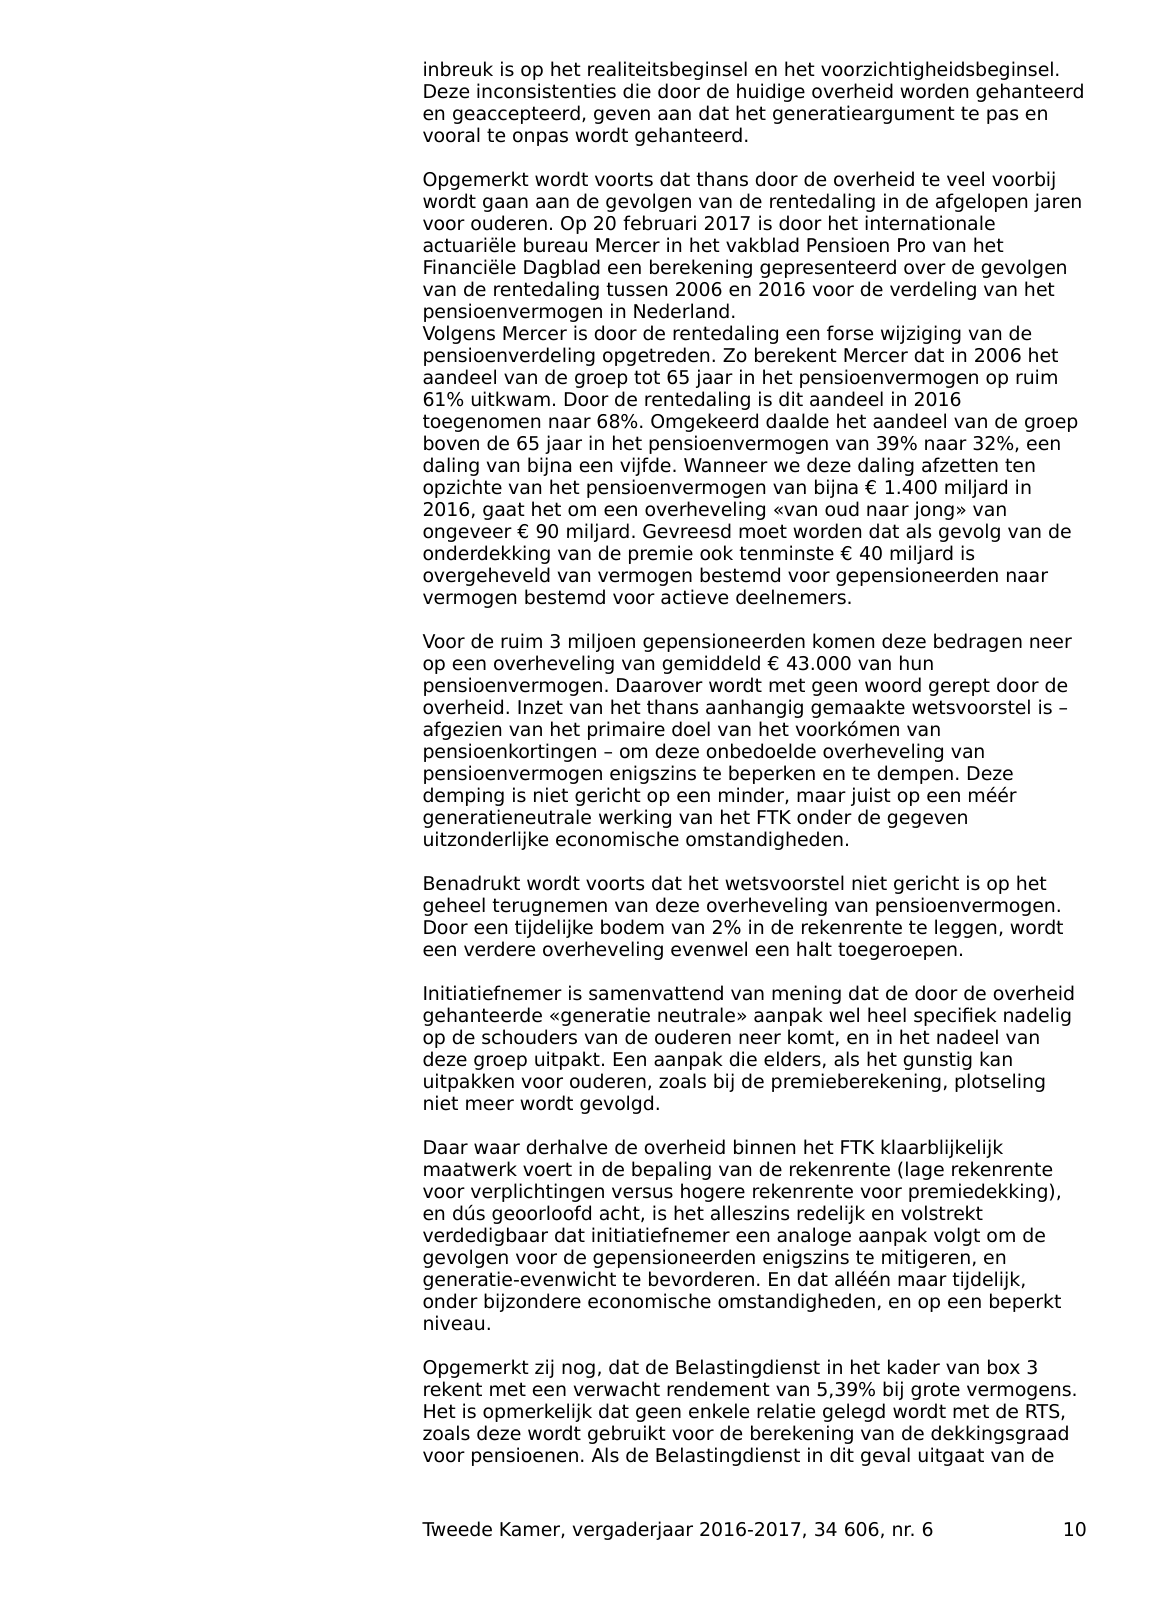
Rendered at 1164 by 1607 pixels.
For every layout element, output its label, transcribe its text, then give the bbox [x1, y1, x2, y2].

text Initiatiefnemer is samenvattend van mening dat de door de overheid gehanteerde «generatie neutrale» aanpak wel heel specifiek nadelig op de schouders van de ouderen neer komt, en in het nadeel van deze groep uitpakt. Een aanpak die elders, als het gunstig kan uitpakken voor ouderen, zoals bij de premieberekening, plotseling niet meer wordt gevolgd. [422, 983, 1087, 1115]
text inbreuk is op het realiteitsbeginsel en het voorzichtigheidsbeginsel. Deze inconsistenties die door de huidige overheid worden gehanteerd en geaccepteerd, geven aan dat het generatieargument te pas en vooral te onpas wordt gehanteerd. [422, 59, 1087, 147]
text Voor de ruim 3 miljoen gepensioneerden komen deze bedragen neer op een overheveling van gemiddeld € 43.000 van hun pensioenvermogen. Daarover wordt met geen woord gerept door de overheid. Inzet van het thans aanhangig gemaakte wetsvoorstel is – afgezien van het primaire doel van het voorkómen van pensioenkortingen – om deze onbedoelde overheveling van pensioenvermogen enigszins te beperken en te dempen. Deze demping is niet gericht op een minder, maar juist op een méér generatieneutrale werking van het FTK onder de gegeven uitzonderlijke economische omstandigheden. [422, 631, 1087, 851]
text Opgemerkt zij nog, dat de Belastingdienst in het kader van box 3 rekent met een verwacht rendement van 5,39% bij grote vermogens. Het is opmerkelijk dat geen enkele relatie gelegd wordt met de RTS, zoals deze wordt gebruikt voor de berekening van de dekkingsgraad voor pensioenen. Als de Belastingdienst in dit geval uitgaat van de [422, 1357, 1087, 1467]
text Benadrukt wordt voorts dat het wetsvoorstel niet gericht is op het geheel terugnemen van deze overheveling van pensioenvermogen. Door een tijdelijke bodem van 2% in de rekenrente te leggen, wordt een verdere overheveling evenwel een halt toegeroepen. [422, 873, 1087, 961]
text Volgens Mercer is door de rentedaling een forse wijziging van de pensioenverdeling opgetreden. Zo berekent Mercer dat in 2006 het aandeel van de groep tot 65 jaar in het pensioenvermogen op ruim 61% uitkwam. Door de rentedaling is dit aandeel in 2016 toegenomen naar 68%. Omgekeerd daalde het aandeel van de groep boven de 65 jaar in het pensioenvermogen van 39% naar 32%, een daling van bijna een vijfde. Wanneer we deze daling afzetten ten opzichte van het pensioenvermogen van bijna € 1.400 miljard in 2016, gaat het om een overheveling «van oud naar jong» van ongeveer € 90 miljard. Gevreesd moet worden dat als gevolg van de onderdekking van de premie ook tenminste € 40 miljard is overgeheveld van vermogen bestemd voor gepensioneerden naar vermogen bestemd voor actieve deelnemers. [422, 323, 1087, 609]
text Daar waar derhalve de overheid binnen het FTK klaarblijkelijk maatwerk voert in de bepaling van de rekenrente (lage rekenrente voor verplichtingen versus hogere rekenrente voor premiedekking), en dús geoorloofd acht, is het alleszins redelijk en volstrekt verdedigbaar dat initiatiefnemer een analoge aanpak volgt om de gevolgen voor de gepensioneerden enigszins te mitigeren, en generatie-evenwicht te bevorderen. En dat alléén maar tijdelijk, onder bijzondere economische omstandigheden, en op een beperkt niveau. [422, 1137, 1087, 1335]
text Opgemerkt wordt voorts dat thans door de overheid te veel voorbij wordt gaan aan de gevolgen van de rentedaling in de afgelopen jaren voor ouderen. Op 20 februari 2017 is door het internationale actuariële bureau Mercer in het vakblad Pensioen Pro van het Financiële Dagblad een berekening gepresenteerd over de gevolgen van de rentedaling tussen 2006 en 2016 voor de verdeling van het pensioenvermogen in Nederland. [422, 169, 1087, 323]
